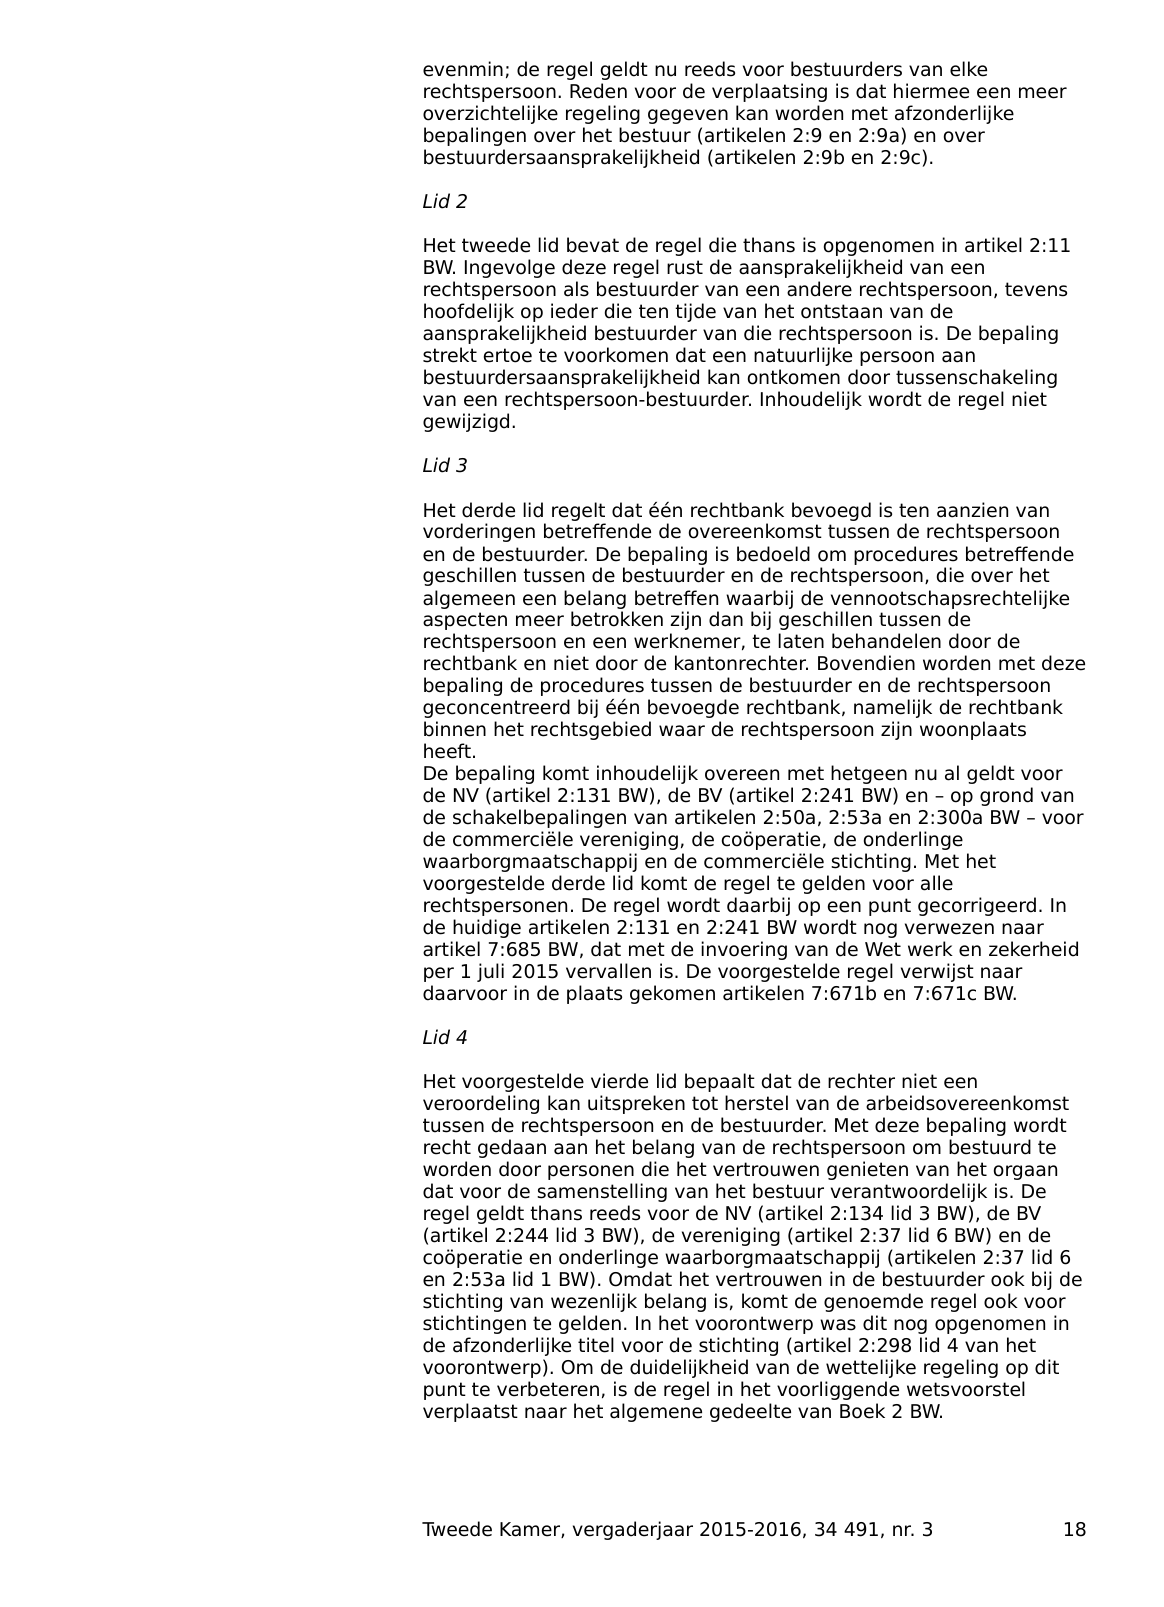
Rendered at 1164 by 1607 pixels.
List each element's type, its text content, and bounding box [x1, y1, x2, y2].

text De bepaling komt inhoudelijk overeen met hetgeen nu al geldt voor de NV (artikel 2:131 BW), de BV (artikel 2:241 BW) en – op grond van de schakelbepalingen van artikelen 2:50a, 2:53a en 2:300a BW – voor de commerciële vereniging, de coöperatie, de onderlinge waarborgmaatschappij en de commerciële stichting. Met het voorgestelde derde lid komt de regel te gelden voor alle rechtspersonen. De regel wordt daarbij op een punt gecorrigeerd. In de huidige artikelen 2:131 en 2:241 BW wordt nog verwezen naar artikel 7:685 BW, dat met de invoering van de Wet werk en zekerheid per 1 juli 2015 vervallen is. De voorgestelde regel verwijst naar daarvoor in de plaats gekomen artikelen 7:671b en 7:671c BW. [422, 763, 1087, 1005]
text evenmin; de regel geldt nu reeds voor bestuurders van elke rechtspersoon. Reden voor de verplaatsing is dat hiermee een meer overzichtelijke regeling gegeven kan worden met afzonderlijke bepalingen over het bestuur (artikelen 2:9 en 2:9a) en over bestuurdersaansprakelijkheid (artikelen 2:9b en 2:9c). [422, 59, 1087, 169]
subtitle Lid 2 [422, 191, 1087, 213]
subtitle Lid 3 [422, 455, 1087, 477]
text Het derde lid regelt dat één rechtbank bevoegd is ten aanzien van vorderingen betreffende de overeenkomst tussen de rechtspersoon en de bestuurder. De bepaling is bedoeld om procedures betreffende geschillen tussen de bestuurder en de rechtspersoon, die over het algemeen een belang betreffen waarbij de vennootschapsrechtelijke aspecten meer betrokken zijn dan bij geschillen tussen de rechtspersoon en een werknemer, te laten behandelen door de rechtbank en niet door de kantonrechter. Bovendien worden met deze bepaling de procedures tussen de bestuurder en de rechtspersoon geconcentreerd bij één bevoegde rechtbank, namelijk de rechtbank binnen het rechtsgebied waar de rechtspersoon zijn woonplaats heeft. [422, 499, 1087, 763]
text Het tweede lid bevat de regel die thans is opgenomen in artikel 2:11 BW. Ingevolge deze regel rust de aansprakelijkheid van een rechtspersoon als bestuurder van een andere rechtspersoon, tevens hoofdelijk op ieder die ten tijde van het ontstaan van de aansprakelijkheid bestuurder van die rechtspersoon is. De bepaling strekt ertoe te voorkomen dat een natuurlijke persoon aan bestuurdersaansprakelijkheid kan ontkomen door tussenschakeling van een rechtspersoon-bestuurder. Inhoudelijk wordt de regel niet gewijzigd. [422, 235, 1087, 433]
text Het voorgestelde vierde lid bepaalt dat de rechter niet een veroordeling kan uitspreken tot herstel van de arbeidsovereenkomst tussen de rechtspersoon en de bestuurder. Met deze bepaling wordt recht gedaan aan het belang van de rechtspersoon om bestuurd te worden door personen die het vertrouwen genieten van het orgaan dat voor de samenstelling van het bestuur verantwoordelijk is. De regel geldt thans reeds voor de NV (artikel 2:134 lid 3 BW), de BV (artikel 2:244 lid 3 BW), de vereniging (artikel 2:37 lid 6 BW) en de coöperatie en onderlinge waarborgmaatschappij (artikelen 2:37 lid 6 en 2:53a lid 1 BW). Omdat het vertrouwen in de bestuurder ook bij de stichting van wezenlijk belang is, komt de genoemde regel ook voor stichtingen te gelden. In het voorontwerp was dit nog opgenomen in de afzonderlijke titel voor de stichting (artikel 2:298 lid 4 van het voorontwerp). Om de duidelijkheid van de wettelijke regeling op dit punt te verbeteren, is de regel in het voorliggende wetsvoorstel verplaatst naar het algemene gedeelte van Boek 2 BW. [422, 1071, 1087, 1423]
subtitle Lid 4 [422, 1027, 1087, 1049]
